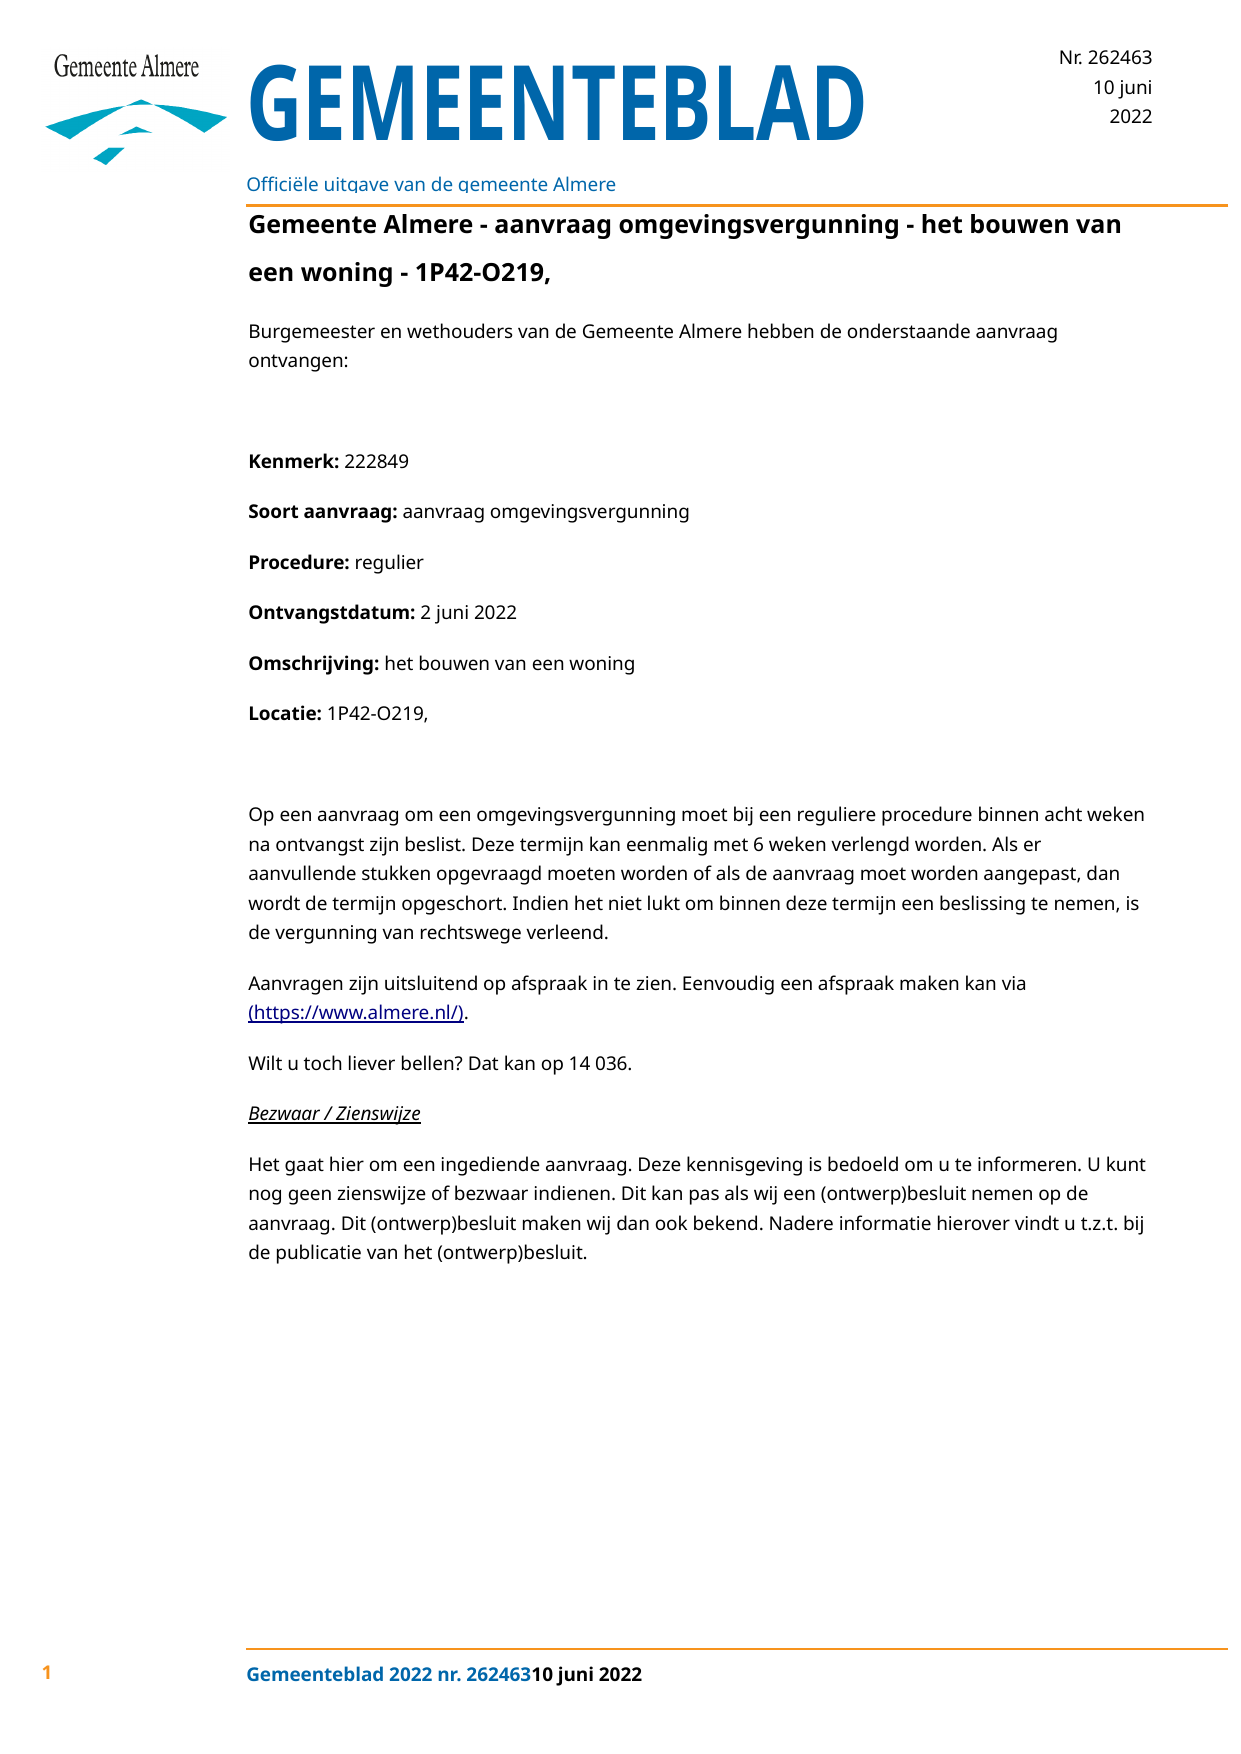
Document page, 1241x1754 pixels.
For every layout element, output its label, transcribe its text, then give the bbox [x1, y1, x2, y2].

text Procedure: regulier [248, 549, 1152, 575]
text Ontvangstdatum: 2 juni 2022 [248, 599, 1152, 625]
text Wilt u toch liever bellen? Dat kan op 14 036. [248, 1050, 1152, 1076]
text Aanvragen zijn uitsluitend op afspraak in te zien. Eenvoudig een afspraak maken kan via (https://www.almere.nl/). [248, 970, 1152, 1025]
picture [41, 47, 231, 172]
text Soort aanvraag: aanvraag omgevingsvergunning [248, 499, 1152, 524]
text Gemeente Almere - aanvraag omgevingsvergunning - het bouwen van een woning - 1P42-O219, [248, 207, 1152, 288]
text Het gaat hier om een ingediende aanvraag. Deze kennisgeving is bedoeld om u te informeren. U kunt nog geen zienswijze of bezwaar indienen. Dit kan pas als wij een (ontwerp)besluit nemen op de aanvraag. Dit (ontwerp)besluit maken wij dan ook bekend. Nadere informatie hierover vindt u t.z.t. bij de publicatie van het (ontwerp)besluit. [248, 1151, 1152, 1265]
text Locatie: 1P42-O219, [248, 700, 1152, 726]
text Kenmerk: 222849 [248, 448, 1152, 474]
text Bezwaar / Zienswijze [248, 1100, 1152, 1126]
text Burgemeester en wethouders van de Gemeente Almere hebben de onderstaande aanvraag ontvangen: [248, 318, 1152, 373]
text Op een aanvraag om een omgevingsvergunning moet bij een reguliere procedure binnen acht weken na ontvangst zijn beslist. Deze termijn kan eenmalig met 6 weken verlengd worden. Als er aanvullende stukken opgevraagd moeten worden of als de aanvraag moet worden aangepast, dan wordt de termijn opgeschort. Indien het niet lukt om binnen deze termijn een beslissing te nemen, is de vergunning van rechtswege verleend. [248, 801, 1152, 945]
text Omschrijving: het bouwen van een woning [248, 650, 1152, 676]
